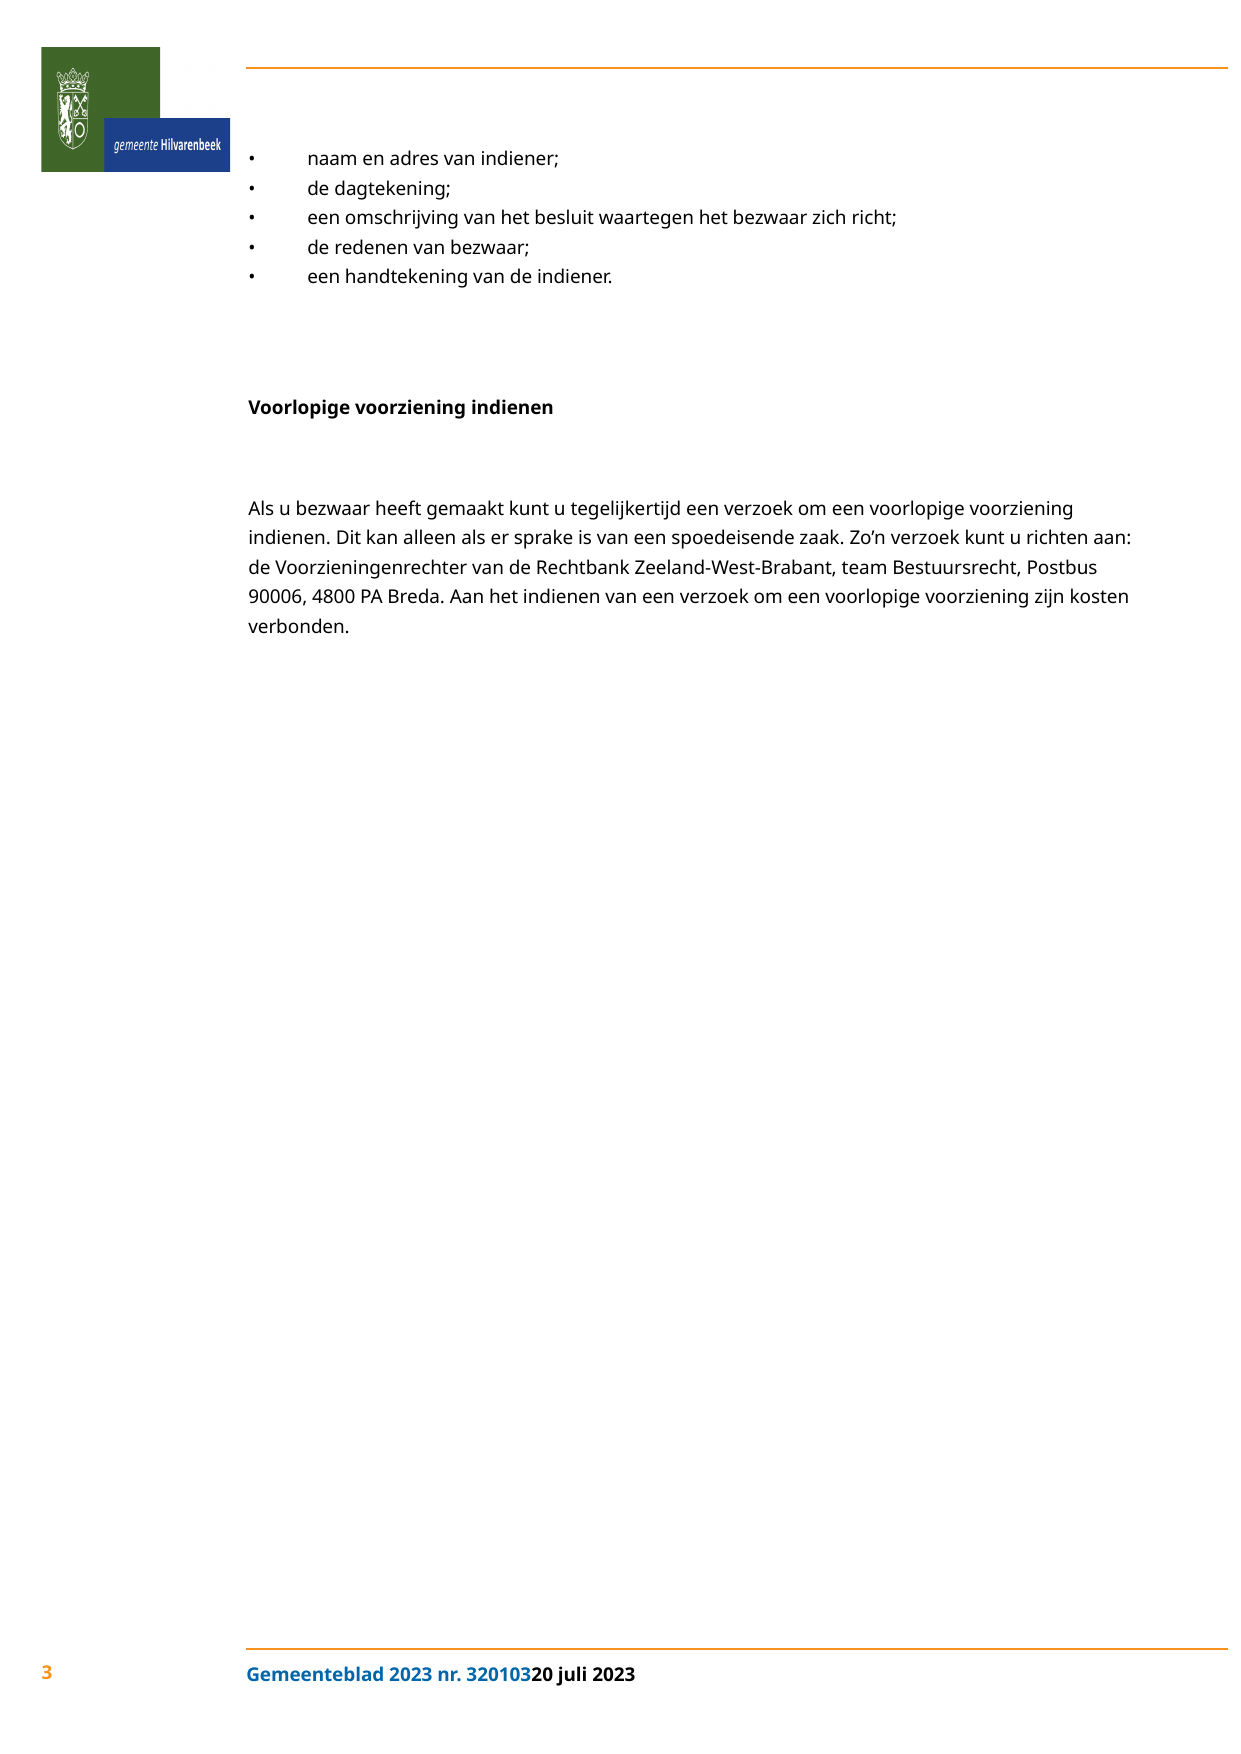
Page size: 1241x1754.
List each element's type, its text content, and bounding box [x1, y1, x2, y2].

list een handtekening van de indiener. [248, 263, 1152, 289]
list de redenen van bezwaar; [248, 234, 1152, 260]
text Voorlopige voorziening indienen [248, 394, 1152, 420]
list een omschrijving van het besluit waartegen het bezwaar zich richt; [248, 204, 1152, 230]
text Als u bezwaar heeft gemaakt kunt u tegelijkertijd een verzoek om een voorlopige voorziening indienen. Dit kan alleen als er sprake is van een spoedeisende zaak. Zo’n verzoek kunt u richten aan: de Voorzieningenrechter van de Rechtbank Zeeland-West-Brabant, team Bestuursrecht, Postbus 90006, 4800 PA Breda. Aan het indienen van een verzoek om een voorlopige voorziening zijn kosten verbonden. [248, 495, 1152, 639]
list naam en adres van indiener; [248, 145, 1152, 171]
list de dagtekening; [248, 175, 1152, 201]
picture [41, 47, 231, 172]
